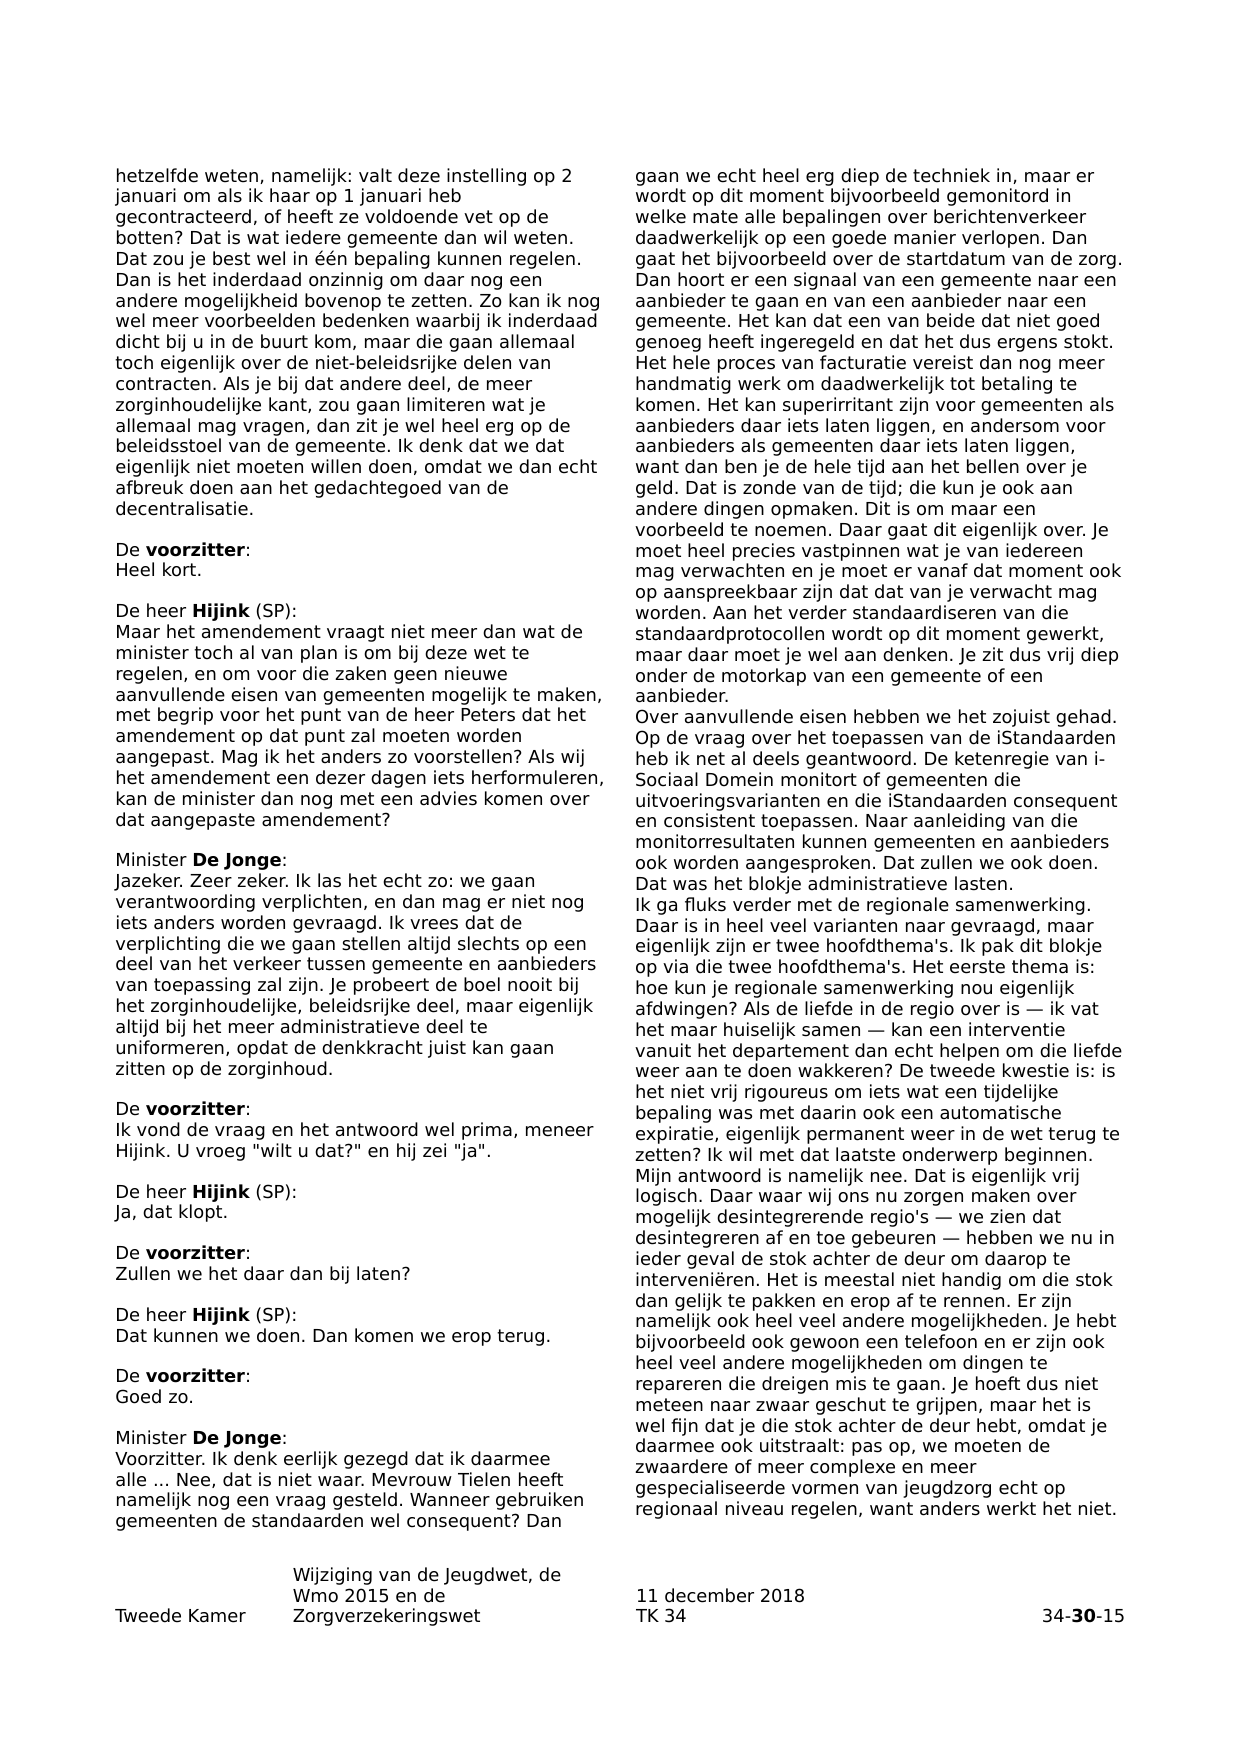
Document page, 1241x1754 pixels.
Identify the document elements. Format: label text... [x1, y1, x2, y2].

text Ik vond de vraag en het antwoord wel prima, meneer Hijink. U vroeg "wilt u dat?" en hij zei "ja". [115, 1120, 605, 1162]
text hetzelfde weten, namelijk: valt deze instelling op 2 januari om als ik haar op 1 januari heb gecontracteerd, of heeft ze voldoende vet op de botten? Dat is wat iedere gemeente dan wil weten. Dat zou je best wel in één bepaling kunnen regelen. Dan is het inderdaad onzinnig om daar nog een andere mogelijkheid bovenop te zetten. Zo kan ik nog wel meer voorbeelden bedenken waarbij ik inderdaad dicht bij u in de buurt kom, maar die gaan allemaal toch eigenlijk over de niet-beleidsrijke delen van contracten. Als je bij dat andere deel, de meer zorginhoudelijke kant, zou gaan limiteren wat je allemaal mag vragen, dan zit je wel heel erg op de beleidsstoel van de gemeente. Ik denk dat we dat eigenlijk niet moeten willen doen, omdat we dan echt afbreuk doen aan het gedachtegoed van de decentralisatie. [115, 165, 605, 519]
text Zullen we het daar dan bij laten? [115, 1264, 605, 1285]
text De heer Hijink (SP): [115, 1182, 605, 1202]
text Maar het amendement vraagt niet meer dan wat de minister toch al van plan is om bij deze wet te regelen, en om voor die zaken geen nieuwe aanvullende eisen van gemeenten mogelijk te maken, met begrip voor het punt van de heer Peters dat het amendement op dat punt zal moeten worden aangepast. Mag ik het anders zo voorstellen? Als wij het amendement een dezer dagen iets herformuleren, kan de minister dan nog met een advies komen over dat aangepaste amendement? [115, 622, 605, 830]
text Dat kunnen we doen. Dan komen we erop terug. [115, 1325, 605, 1346]
text De voorzitter: [115, 1366, 605, 1387]
text De voorzitter: [115, 1243, 605, 1264]
text Ik ga fluks verder met de regionale samenwerking. Daar is in heel veel varianten naar gevraagd, maar eigenlijk zijn er twee hoofdthema's. Ik pak dit blokje op via die twee hoofdthema's. Het eerste thema is: hoe kun je regionale samenwerking nou eigenlijk afdwingen? Als de liefde in de regio over is — ik vat het maar huiselijk samen — kan een interventie vanuit het departement dan echt helpen om die liefde weer aan te doen wakkeren? De tweede kwestie is: is het niet vrij rigoureus om iets wat een tijdelijke bepaling was met daarin ook een automatische expiratie, eigenlijk permanent weer in de wet terug te zetten? Ik wil met dat laatste onderwerp beginnen. Mijn antwoord is namelijk nee. Dat is eigenlijk vrij logisch. Daar waar wij ons nu zorgen maken over mogelijk desintegrerende regio's — we zien dat desintegreren af en toe gebeuren — hebben we nu in ieder geval de stok achter de deur om daarop te interveniëren. Het is meestal niet handig om die stok dan gelijk te pakken en erop af te rennen. Er zijn namelijk ook heel veel andere mogelijkheden. Je hebt bijvoorbeeld ook gewoon een telefoon en er zijn ook heel veel andere mogelijkheden om dingen te repareren die dreigen mis te gaan. Je hoeft dus niet meteen naar zwaar geschut te grijpen, maar het is wel fijn dat je die stok achter de deur hebt, omdat je daarmee ook uitstraalt: pas op, we moeten de zwaardere of meer complexe en meer gespecialiseerde vormen van jeugdzorg echt op regionaal niveau regelen, want anders werkt het niet. [635, 894, 1125, 1519]
text gaan we echt heel erg diep de techniek in, maar er wordt op dit moment bijvoorbeeld gemonitord in welke mate alle bepalingen over berichtenverkeer daadwerkelijk op een goede manier verlopen. Dan gaat het bijvoorbeeld over de startdatum van de zorg. Dan hoort er een signaal van een gemeente naar een aanbieder te gaan en van een aanbieder naar een gemeente. Het kan dat een van beide dat niet goed genoeg heeft ingeregeld en dat het dus ergens stokt. Het hele proces van facturatie vereist dan nog meer handmatig werk om daadwerkelijk tot betaling te komen. Het kan superirritant zijn voor gemeenten als aanbieders daar iets laten liggen, en andersom voor aanbieders als gemeenten daar iets laten liggen, want dan ben je de hele tijd aan het bellen over je geld. Dat is zonde van de tijd; die kun je ook aan andere dingen opmaken. Dit is om maar een voorbeeld te noemen. Daar gaat dit eigenlijk over. Je moet heel precies vastpinnen wat je van iedereen mag verwachten en je moet er vanaf dat moment ook op aanspreekbaar zijn dat dat van je verwacht mag worden. Aan het verder standaardiseren van die standaardprotocollen wordt op dit moment gewerkt, maar daar moet je wel aan denken. Je zit dus vrij diep onder de motorkap van een gemeente of een aanbieder. [635, 165, 1125, 707]
text Jazeker. Zeer zeker. Ik las het echt zo: we gaan verantwoording verplichten, en dan mag er niet nog iets anders worden gevraagd. Ik vrees dat de verplichting die we gaan stellen altijd slechts op een deel van het verkeer tussen gemeente en aanbieders van toepassing zal zijn. Je probeert de boel nooit bij het zorginhoudelijke, beleidsrijke deel, maar eigenlijk altijd bij het meer administratieve deel te uniformeren, opdat de denkkracht juist kan gaan zitten op de zorginhoud. [115, 871, 605, 1079]
text De voorzitter: [115, 1099, 605, 1120]
text De voorzitter: [115, 539, 605, 560]
text Over aanvullende eisen hebben we het zojuist gehad. Op de vraag over het toepassen van de iStandaarden heb ik net al deels geantwoord. De ketenregie van i-Sociaal Domein monitort of gemeenten die uitvoeringsvarianten en die iStandaarden consequent en consistent toepassen. Naar aanleiding van die monitorresultaten kunnen gemeenten en aanbieders ook worden aangesproken. Dat zullen we ook doen. Dat was het blokje administratieve lasten. [635, 707, 1125, 894]
text Minister De Jonge: [115, 850, 605, 871]
text Heel kort. [115, 560, 605, 581]
text De heer Hijink (SP): [115, 601, 605, 622]
text Voorzitter. Ik denk eerlijk gezegd dat ik daarmee alle ... Nee, dat is niet waar. Mevrouw Tielen heeft namelijk nog een vraag gesteld. Wanneer gebruiken gemeenten de standaarden wel consequent? Dan [115, 1448, 605, 1532]
text Ja, dat klopt. [115, 1202, 605, 1223]
text Goed zo. [115, 1387, 605, 1408]
text Minister De Jonge: [115, 1428, 605, 1448]
text De heer Hijink (SP): [115, 1305, 605, 1325]
